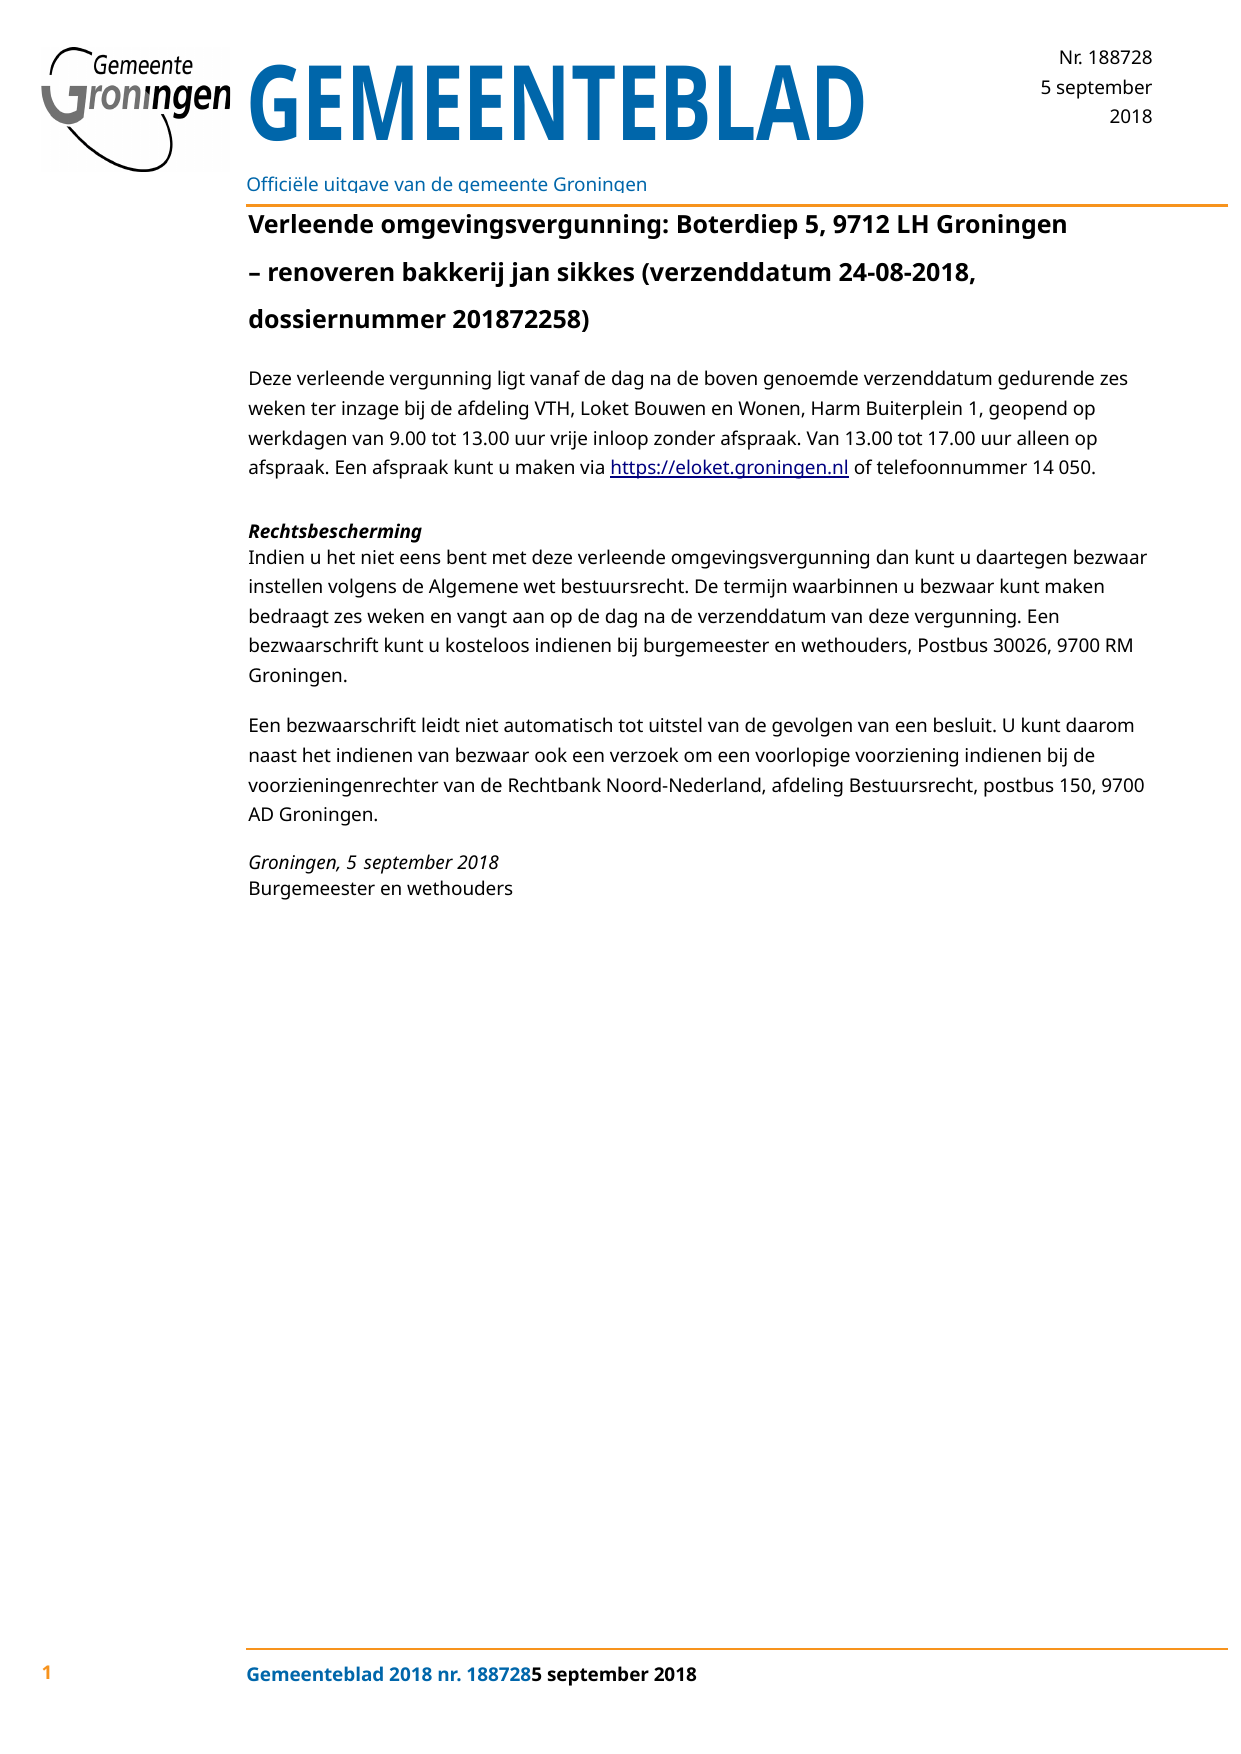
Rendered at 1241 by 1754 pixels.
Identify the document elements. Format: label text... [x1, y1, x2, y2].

text Verleende omgevingsvergunning: Boterdiep 5, 9712 LH Groningen – renoveren bakkerij jan sikkes (verzenddatum 24-08-2018, dossiernummer 201872258) [248, 207, 1152, 336]
text Deze verleende vergunning ligt vanaf de dag na de boven genoemde verzenddatum gedurende zes weken ter inzage bij de afdeling VTH, Loket Bouwen en Wonen, Harm Buiterplein 1, geopend op werkdagen van 9.00 tot 13.00 uur vrije inloop zonder afspraak. Van 13.00 tot 17.00 uur alleen op afspraak. Een afspraak kunt u maken via https://eloket.groningen.nl of telefoonnummer 14 050. [248, 366, 1152, 480]
text Rechtsbescherming [248, 518, 1152, 544]
text Groningen, 5 september 2018 [248, 849, 1152, 875]
picture [41, 47, 231, 172]
text Een bezwaarschrift leidt niet automatisch tot uitstel van de gevolgen van een besluit. U kunt daarom naast het indienen van bezwaar ook een verzoek om een voorlopige voorziening indienen bij de voorzieningenrechter van de Rechtbank Noord-Nederland, afdeling Bestuursrecht, postbus 150, 9700 AD Groningen. [248, 713, 1152, 827]
text Burgemeester en wethouders [248, 875, 1152, 901]
text Indien u het niet eens bent met deze verleende omgevingsvergunning dan kunt u daartegen bezwaar instellen volgens de Algemene wet bestuursrecht. De termijn waarbinnen u bezwaar kunt maken bedraagt zes weken en vangt aan op de dag na de verzenddatum van deze vergunning. Een bezwaarschrift kunt u kosteloos indienen bij burgemeester en wethouders, Postbus 30026, 9700 RM Groningen. [248, 544, 1152, 688]
